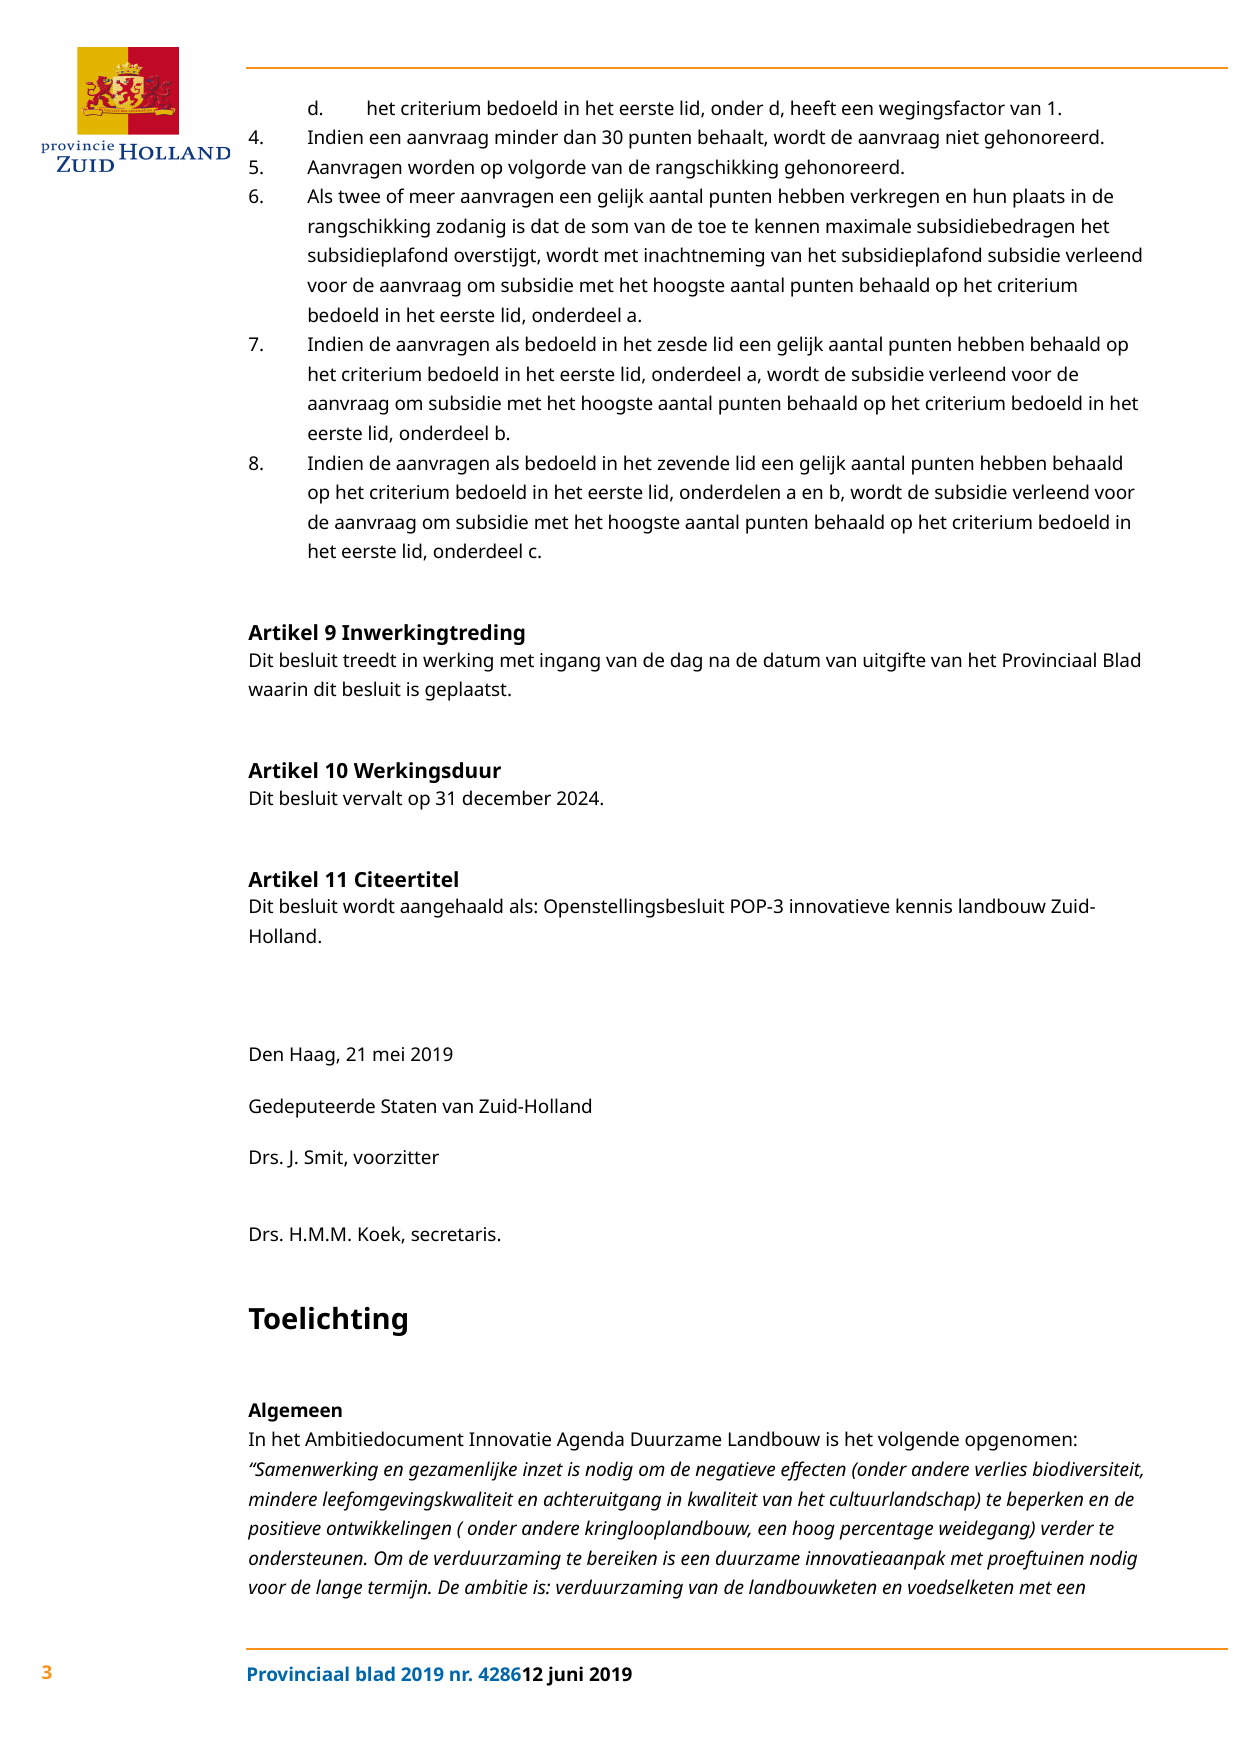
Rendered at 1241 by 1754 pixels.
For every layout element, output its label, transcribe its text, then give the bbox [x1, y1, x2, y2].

text Artikel 9 Inwerkingtreding [248, 618, 1152, 647]
list het criterium bedoeld in het eerste lid, onder d, heeft een wegingsfactor van 1. [307, 95, 1152, 121]
list Indien een aanvraag minder dan 30 punten behaalt, wordt de aanvraag niet gehonoreerd. [248, 124, 1152, 150]
list Aanvragen worden op volgorde van de rangschikking gehonoreerd. [248, 154, 1152, 180]
text Den Haag, 21 mei 2019 [248, 1041, 1152, 1067]
text Drs. H.M.M. Koek, secretaris. [248, 1221, 1152, 1247]
text Gedeputeerde Staten van Zuid-Holland [248, 1093, 1152, 1118]
text Algemeen [248, 1397, 1152, 1423]
list Als twee of meer aanvragen een gelijk aantal punten hebben verkregen en hun plaats in de rangschikking zodanig is dat de som van de toe te kennen maximale subsidiebedragen het subsidieplafond overstijgt, wordt met inachtneming van het subsidieplafond subsidie verleend voor de aanvraag om subsidie met het hoogste aantal punten behaald op het criterium bedoeld in het eerste lid, onderdeel a. [248, 183, 1152, 328]
text In het Ambitiedocument Innovatie Agenda Duurzame Landbouw is het volgende opgenomen: [248, 1427, 1152, 1452]
text Artikel 10 Werkingsduur [248, 757, 1152, 785]
text Dit besluit treedt in werking met ingang van de dag na de datum van uitgifte van het Provinciaal Blad waarin dit besluit is geplaatst. [248, 647, 1152, 702]
text Toelichting [248, 1299, 1152, 1338]
text Dit besluit wordt aangehaald als: Openstellingsbesluit POP-3 innovatieve kennis landbouw Zuid-Holland. [248, 893, 1152, 949]
list Indien de aanvragen als bedoeld in het zesde lid een gelijk aantal punten hebben behaald op het criterium bedoeld in het eerste lid, onderdeel a, wordt de subsidie verleend voor de aanvraag om subsidie met het hoogste aantal punten behaald op het criterium bedoeld in het eerste lid, onderdeel b. [248, 331, 1152, 446]
text “Samenwerking en gezamenlijke inzet is nodig om de negatieve effecten (onder andere verlies biodiversiteit, mindere leefomgevingskwaliteit en achteruitgang in kwaliteit van het cultuurlandschap) te beperken en de positieve ontwikkelingen ( onder andere kringlooplandbouw, een hoog percentage weidegang) verder te ondersteunen. Om de verduurzaming te bereiken is een duurzame innovatieaanpak met proeftuinen nodig voor de lange termijn. De ambitie is: verduurzaming van de landbouwketen en voedselketen met een [248, 1456, 1152, 1600]
list Indien de aanvragen als bedoeld in het zevende lid een gelijk aantal punten hebben behaald op het criterium bedoeld in het eerste lid, onderdelen a en b, wordt de subsidie verleend voor de aanvraag om subsidie met het hoogste aantal punten behaald op het criterium bedoeld in het eerste lid, onderdeel c. [248, 450, 1152, 564]
text Drs. J. Smit, voorzitter [248, 1144, 1152, 1170]
text Dit besluit vervalt op 31 december 2024. [248, 785, 1152, 811]
picture [41, 47, 231, 172]
text Artikel 11 Citeertitel [248, 865, 1152, 893]
